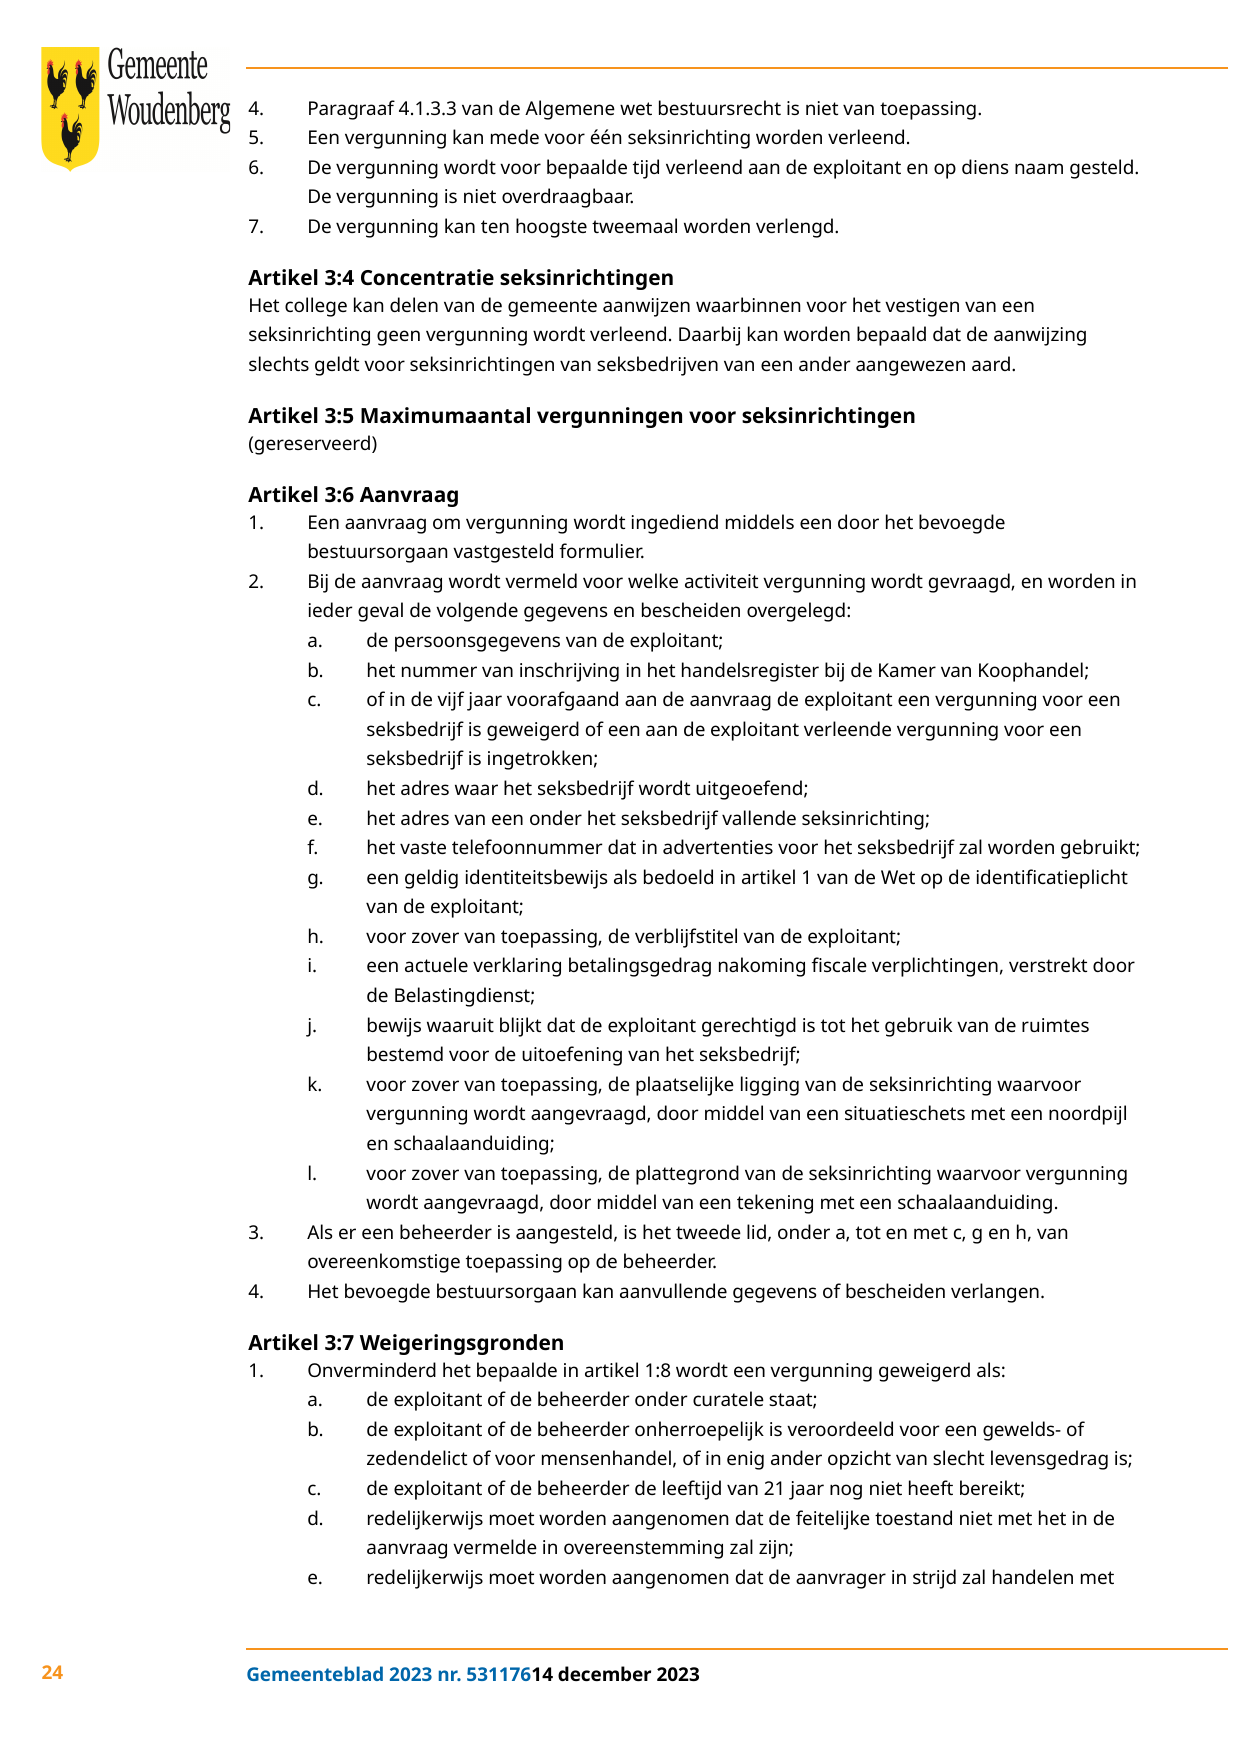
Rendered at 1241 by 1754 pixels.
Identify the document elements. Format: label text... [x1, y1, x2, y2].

list Het bevoegde bestuursorgaan kan aanvullende gegevens of bescheiden verlangen. [248, 1278, 1152, 1304]
list het vaste telefoonnummer dat in advertenties voor het seksbedrijf zal worden gebruikt; [307, 834, 1152, 860]
list het adres van een onder het seksbedrijf vallende seksinrichting; [307, 805, 1152, 830]
list het adres waar het seksbedrijf wordt uitgeoefend; [307, 775, 1152, 801]
list voor zover van toepassing, de plattegrond van de seksinrichting waarvoor vergunning wordt aangevraagd, door middel van een tekening met een schaalaanduiding. [307, 1160, 1152, 1215]
list redelijkerwijs moet worden aangenomen dat de feitelijke toestand niet met het in de aanvraag vermelde in overeenstemming zal zijn; [307, 1505, 1152, 1560]
list de exploitant of de beheerder onherroepelijk is veroordeeld voor een gewelds- of zedendelict of voor mensenhandel, of in enig ander opzicht van slecht levensgedrag is; [307, 1416, 1152, 1471]
list de exploitant of de beheerder onder curatele staat; [307, 1386, 1152, 1412]
text Artikel 3:6 Aanvraag [248, 480, 1152, 509]
list een geldig identiteitsbewijs als bedoeld in artikel 1 van de Wet op de identificatieplicht van de exploitant; [307, 864, 1152, 919]
list redelijkerwijs moet worden aangenomen dat de aanvrager in strijd zal handelen met [307, 1564, 1152, 1590]
list De vergunning kan ten hoogste tweemaal worden verlengd. [248, 213, 1152, 239]
list Een vergunning kan mede voor één seksinrichting worden verleend. [248, 124, 1152, 150]
list het nummer van inschrijving in het handelsregister bij de Kamer van Koophandel; [307, 657, 1152, 682]
list Als er een beheerder is aangesteld, is het tweede lid, onder a, tot en met c, g en h, van overeenkomstige toepassing op de beheerder. [248, 1219, 1152, 1274]
list Paragraaf 4.1.3.3 van de Algemene wet bestuursrecht is niet van toepassing. [248, 95, 1152, 121]
text (gereserveerd) [248, 430, 1152, 456]
list Bij de aanvraag wordt vermeld voor welke activiteit vergunning wordt gevraagd, en worden in ieder geval de volgende gegevens en bescheiden overgelegd: [248, 568, 1152, 623]
list de persoonsgegevens van de exploitant; [307, 627, 1152, 653]
picture [41, 47, 231, 172]
text Artikel 3:4 Concentratie seksinrichtingen [248, 263, 1152, 292]
list bewijs waaruit blijkt dat de exploitant gerechtigd is tot het gebruik van de ruimtes bestemd voor de uitoefening van het seksbedrijf; [307, 1012, 1152, 1067]
text Artikel 3:5 Maximumaantal vergunningen voor seksinrichtingen [248, 402, 1152, 430]
list of in de vijf jaar voorafgaand aan de aanvraag de exploitant een vergunning voor een seksbedrijf is geweigerd of een aan de exploitant verleende vergunning voor een seksbedrijf is ingetrokken; [307, 686, 1152, 771]
list voor zover van toepassing, de plaatselijke ligging van de seksinrichting waarvoor vergunning wordt aangevraagd, door middel van een situatieschets met een noordpijl en schaalaanduiding; [307, 1071, 1152, 1156]
list een actuele verklaring betalingsgedrag nakoming fiscale verplichtingen, verstrekt door de Belastingdienst; [307, 953, 1152, 1008]
list De vergunning wordt voor bepaalde tijd verleend aan de exploitant en op diens naam gesteld. De vergunning is niet overdraagbaar. [248, 154, 1152, 209]
list Een aanvraag om vergunning wordt ingediend middels een door het bevoegde bestuursorgaan vastgesteld formulier. [248, 509, 1152, 564]
list Onverminderd het bepaalde in artikel 1:8 wordt een vergunning geweigerd als: [248, 1357, 1152, 1383]
text Artikel 3:7 Weigeringsgronden [248, 1328, 1152, 1357]
list de exploitant of de beheerder de leeftijd van 21 jaar nog niet heeft bereikt; [307, 1475, 1152, 1501]
list voor zover van toepassing, de verblijfstitel van de exploitant; [307, 923, 1152, 949]
text Het college kan delen van de gemeente aanwijzen waarbinnen voor het vestigen van een seksinrichting geen vergunning wordt verleend. Daarbij kan worden bepaald dat de aanwijzing slechts geldt voor seksinrichtingen van seksbedrijven van een ander aangewezen aard. [248, 292, 1152, 377]
